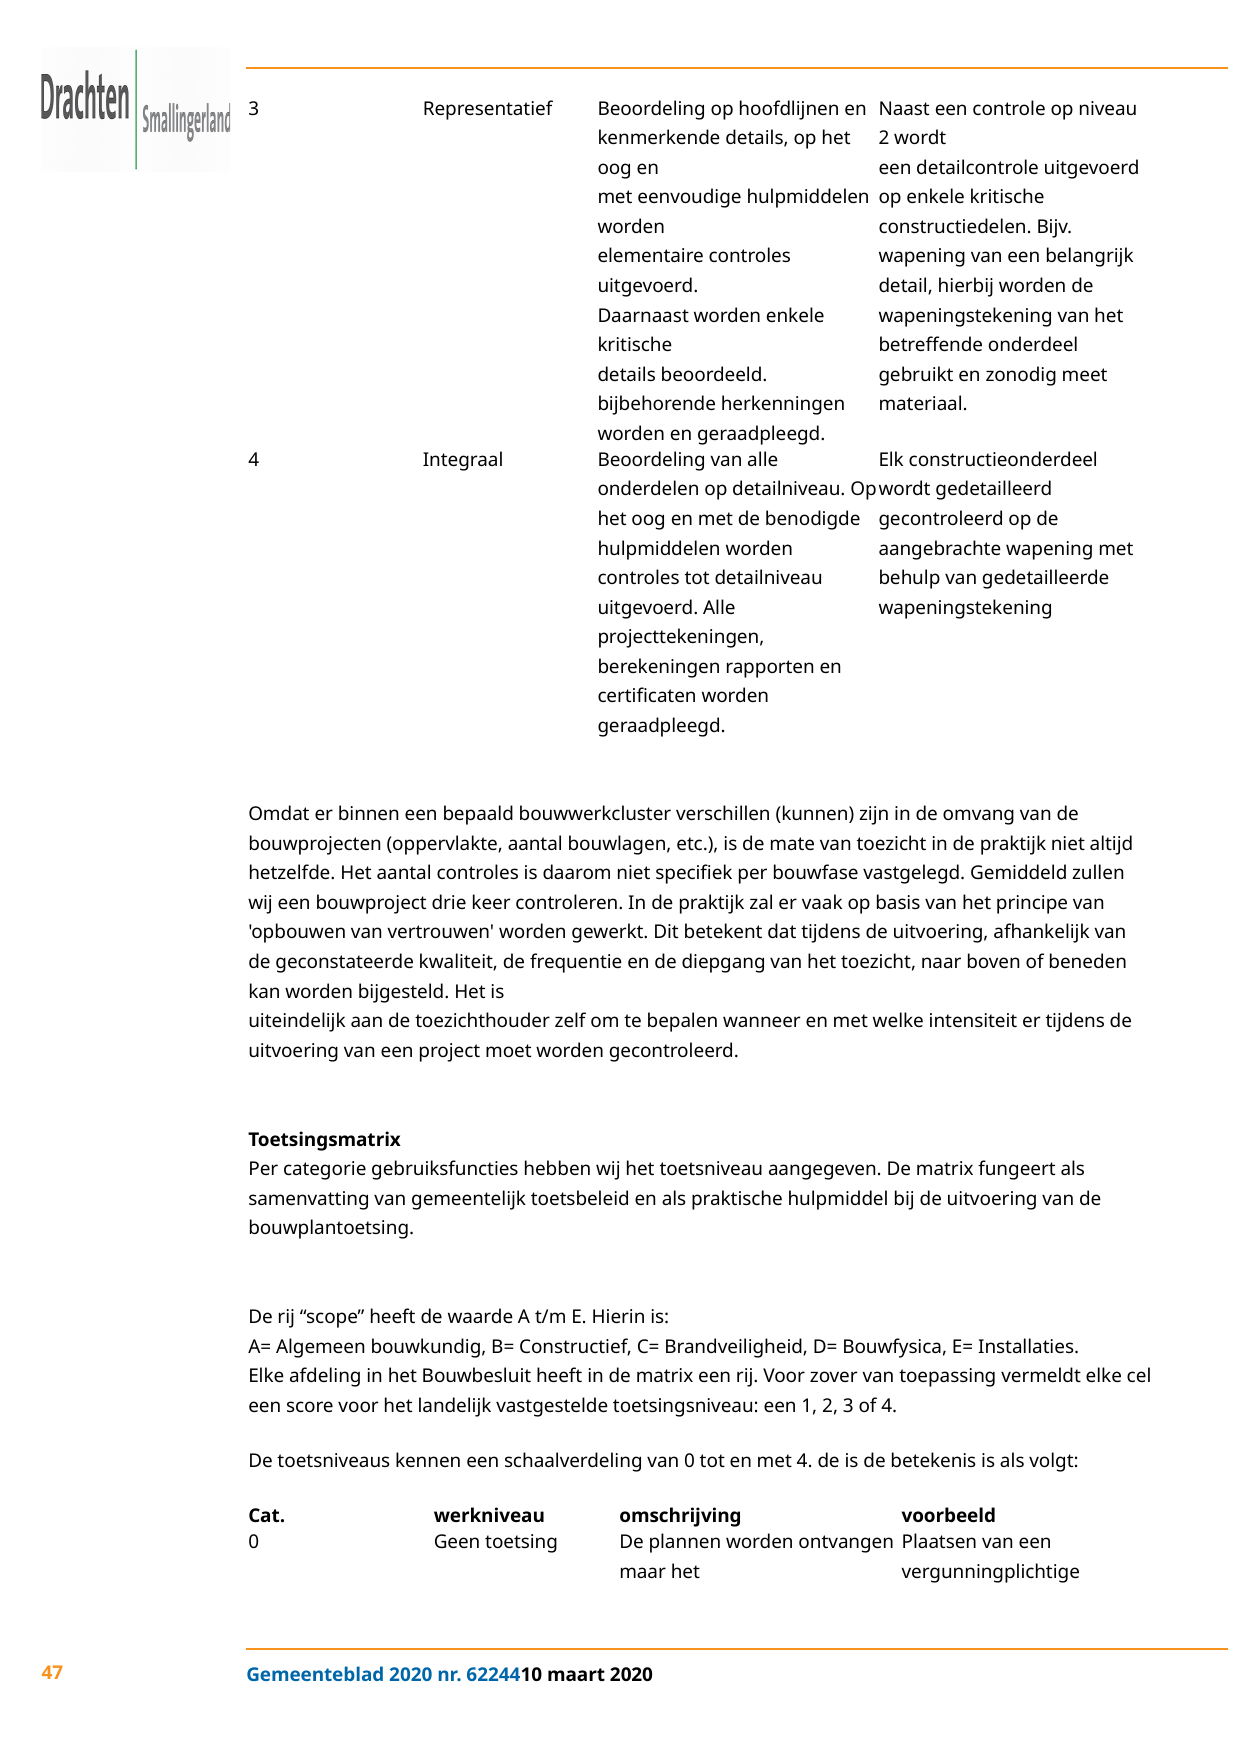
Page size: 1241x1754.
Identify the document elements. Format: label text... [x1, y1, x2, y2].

table_cell Beoordeling van alle onderdelen op detailniveau. Op het oog en met de benodigde hulpmiddelen worden controles tot detailniveau uitgevoerd. Alle projecttekeningen, berekeningen rapporten en certificaten worden geraadpleegd. [597, 446, 878, 767]
table_cell Cat. [248, 1503, 433, 1528]
table_cell De plannen worden ontvangen maar het [619, 1529, 901, 1584]
table_cell 3 [248, 95, 423, 446]
table_cell 4 [248, 446, 423, 767]
table_header De rij “scope” heeft de waarde A t/m E. Hierin is: A= Algemeen bouwkundig, B= Constructief, C= Brandveiligheid, D= Bouwfysica, E= Installaties. Elke afdeling in het Bouwbesluit heeft in de matrix een rij. Voor zover van toepassing vermeldt elke cel een score voor het landelijk vastgestelde toetsingsniveau: een 1, 2, 3 of 4. [248, 1303, 1152, 1447]
picture [41, 47, 231, 172]
table_cell werkniveau [434, 1503, 619, 1528]
text Omdat er binnen een bepaald bouwwerkcluster verschillen (kunnen) zijn in de omvang van de bouwprojecten (oppervlakte, aantal bouwlagen, etc.), is de mate van toezicht in de praktijk niet altijd hetzelfde. Het aantal controles is daarom niet specifiek per bouwfase vastgelegd. Gemiddeld zullen wij een bouwproject drie keer controleren. In de praktijk zal er vaak op basis van het principe van 'opbouwen van vertrouwen' worden gewerkt. Dit betekent dat tijdens de uitvoering, afhankelijk van de geconstateerde kwaliteit, de frequentie en de diepgang van het toezicht, naar boven of beneden kan worden bijgesteld. Het is [248, 800, 1152, 1003]
table_cell De toetsniveaus kennen een schaalverdeling van 0 tot en met 4. de is de betekenis is als volgt: [248, 1448, 1152, 1503]
table_cell Elk constructieonderdeel wordt gedetailleerd gecontroleerd op de aangebrachte wapening met behulp van gedetailleerde wapeningstekening [878, 446, 1152, 767]
table_cell Naast een controle op niveau 2 wordt een detailcontrole uitgevoerd op enkele kritische constructiedelen. Bijv. wapening van een belangrijk detail, hierbij worden de wapeningstekening van het betreffende onderdeel gebruikt en zonodig meet materiaal. [878, 95, 1152, 446]
table_cell Plaatsen van een vergunningplichtige [901, 1529, 1152, 1584]
table_cell 0 [248, 1529, 433, 1584]
table_cell omschrijving [619, 1503, 901, 1528]
table_cell Beoordeling op hoofdlijnen en kenmerkende details, op het oog en met eenvoudige hulpmiddelen worden elementaire controles uitgevoerd. Daarnaast worden enkele kritische details beoordeeld. bijbehorende herkenningen worden en geraadpleegd. [597, 95, 878, 446]
table_cell voorbeeld [901, 1503, 1152, 1528]
text Toetsingsmatrix [248, 1126, 1152, 1151]
table_cell Integraal [423, 446, 597, 767]
table_cell Geen toetsing [434, 1529, 619, 1584]
text uiteindelijk aan de toezichthouder zelf om te bepalen wanneer en met welke intensiteit er tijdens de uitvoering van een project moet worden gecontroleerd. [248, 1007, 1152, 1063]
table_cell Representatief [423, 95, 597, 446]
text Per categorie gebruiksfuncties hebben wij het toetsniveau aangegeven. De matrix fungeert als samenvatting van gemeentelijk toetsbeleid en als praktische hulpmiddel bij de uitvoering van de bouwplantoetsing. [248, 1155, 1152, 1240]
